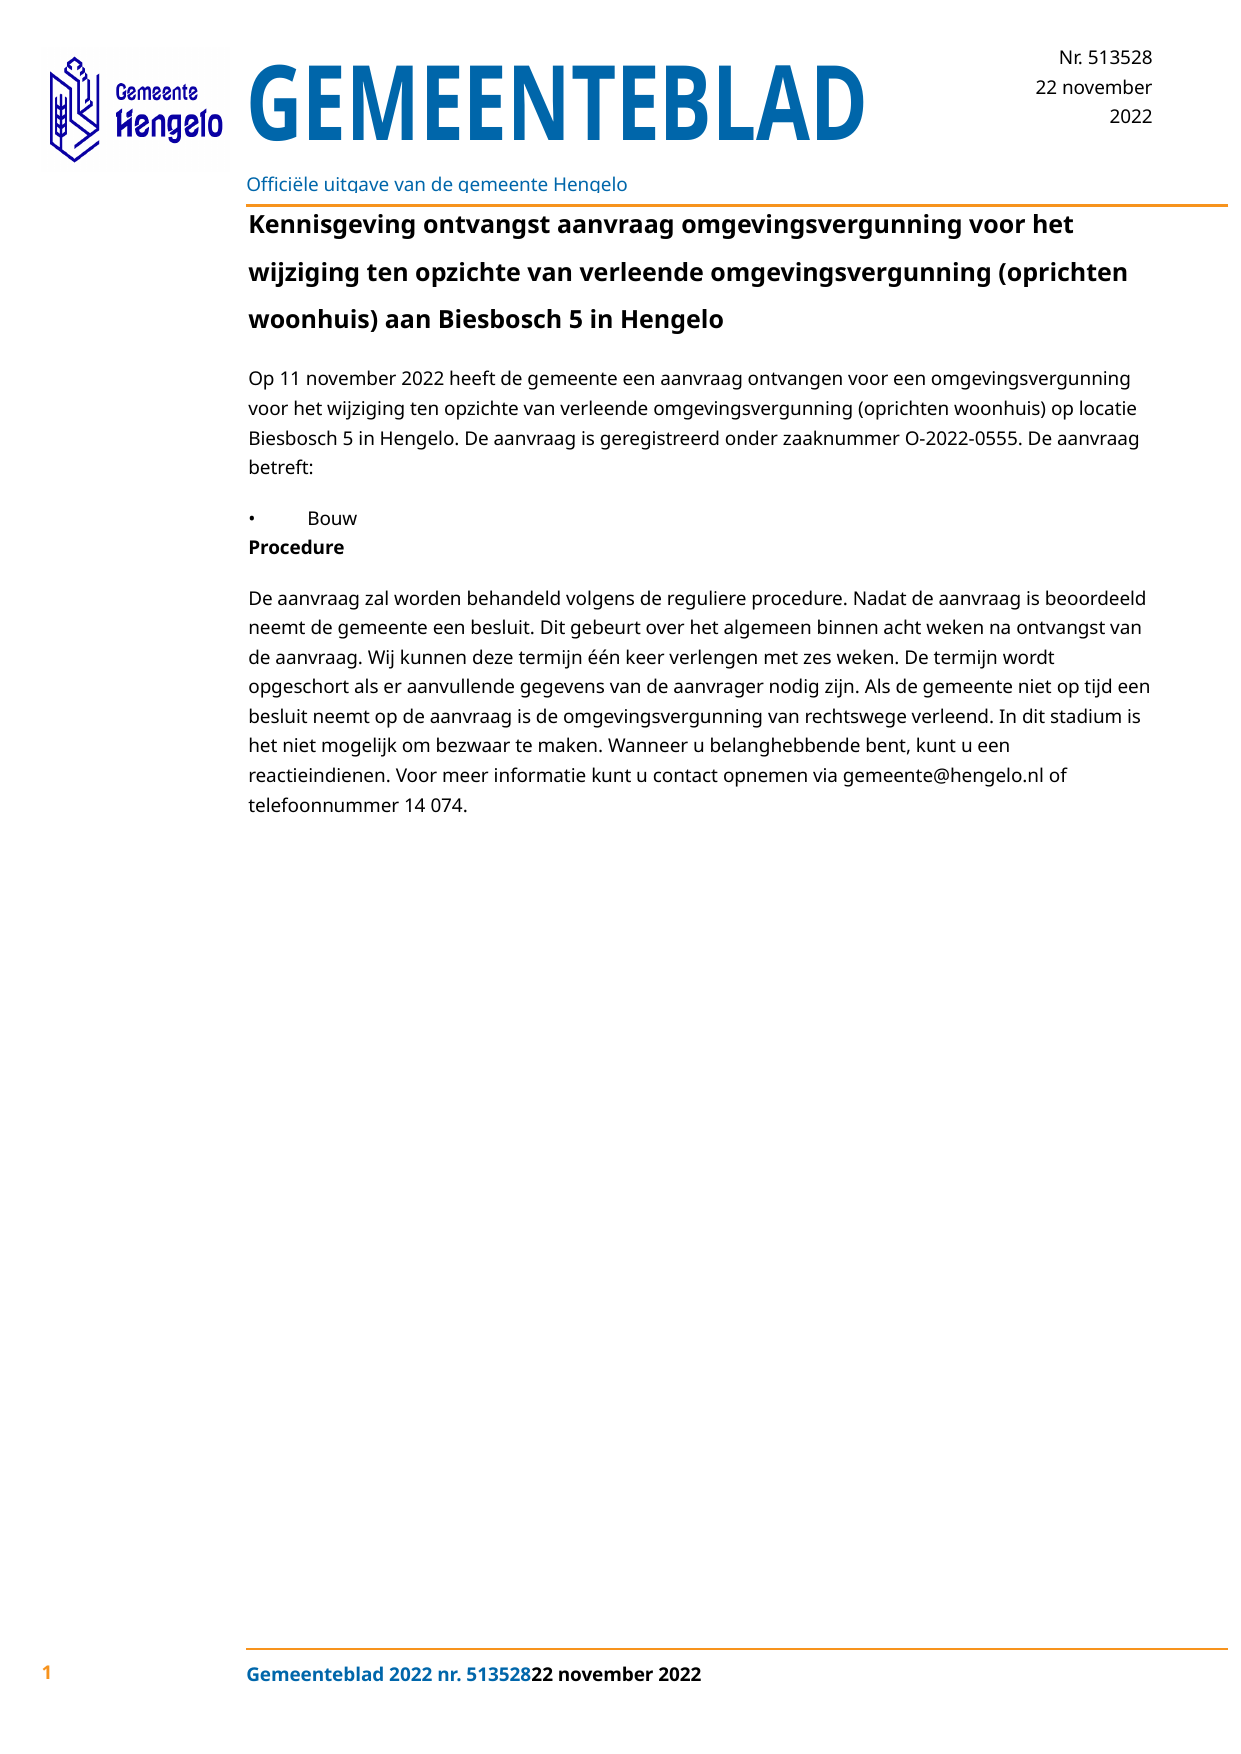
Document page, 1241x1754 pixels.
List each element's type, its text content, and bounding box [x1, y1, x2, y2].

text De aanvraag zal worden behandeld volgens de reguliere procedure. Nadat de aanvraag is beoordeeld neemt de gemeente een besluit. Dit gebeurt over het algemeen binnen acht weken na ontvangst van de aanvraag. Wij kunnen deze termijn één keer verlengen met zes weken. De termijn wordt opgeschort als er aanvullende gegevens van de aanvrager nodig zijn. Als de gemeente niet op tijd een besluit neemt op de aanvraag is de omgevingsvergunning van rechtswege verleend. In dit stadium is het niet mogelijk om bezwaar te maken. Wanneer u belanghebbende bent, kunt u een reactieindienen. Voor meer informatie kunt u contact opnemen via gemeente@hengelo.nl of telefoonnummer 14 074. [248, 585, 1152, 817]
text Kennisgeving ontvangst aanvraag omgevingsvergunning voor het wijziging ten opzichte van verleende omgevingsvergunning (oprichten woonhuis) aan Biesbosch 5 in Hengelo [248, 207, 1152, 336]
text Op 11 november 2022 heeft de gemeente een aanvraag ontvangen voor een omgevingsvergunning voor het wijziging ten opzichte van verleende omgevingsvergunning (oprichten woonhuis) op locatie Biesbosch 5 in Hengelo. De aanvraag is geregistreerd onder zaaknummer O-2022-0555. De aanvraag betreft: [248, 366, 1152, 480]
picture [41, 47, 231, 172]
list Bouw [248, 505, 1152, 530]
text Procedure [248, 534, 1152, 560]
